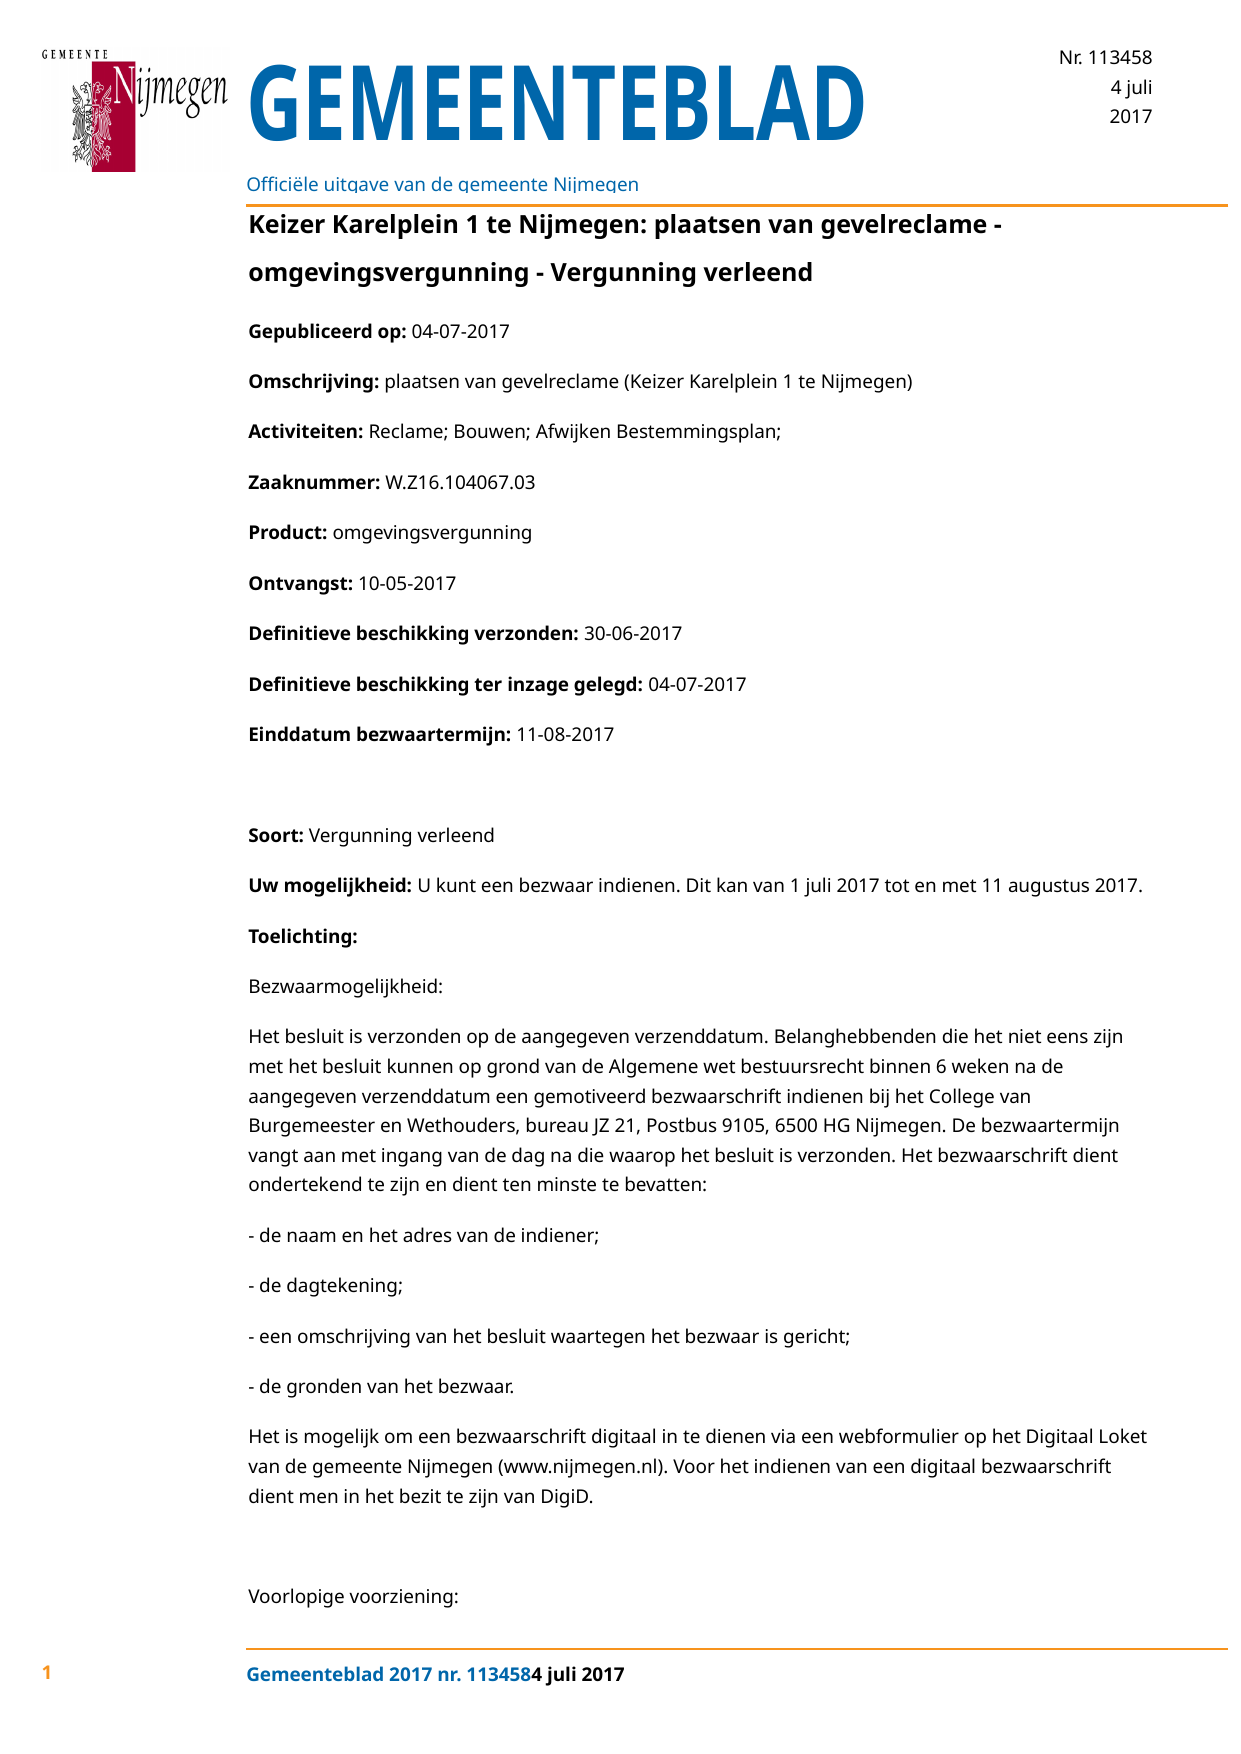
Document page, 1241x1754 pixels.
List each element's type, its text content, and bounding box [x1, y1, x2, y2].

text - de dagtekening; [248, 1272, 1152, 1298]
text Gepubliceerd op: 04-07-2017 [248, 318, 1152, 344]
text - de gronden van het bezwaar. [248, 1373, 1152, 1399]
text Toelichting: [248, 923, 1152, 949]
text Definitieve beschikking ter inzage gelegd: 04-07-2017 [248, 671, 1152, 697]
text Het is mogelijk om een bezwaarschrift digitaal in te dienen via een webformulier op het Digitaal Loket van de gemeente Nijmegen (www.nijmegen.nl). Voor het indienen van een digitaal bezwaarschrift dient men in het bezit te zijn van DigiD. [248, 1424, 1152, 1509]
picture [41, 47, 231, 172]
text Soort: Vergunning verleend [248, 822, 1152, 848]
text Ontvangst: 10-05-2017 [248, 570, 1152, 596]
text Activiteiten: Reclame; Bouwen; Afwijken Bestemmingsplan; [248, 419, 1152, 444]
text Zaaknummer: W.Z16.104067.03 [248, 469, 1152, 495]
text Keizer Karelplein 1 te Nijmegen: plaatsen van gevelreclame - omgevingsvergunning - Vergunning verleend [248, 207, 1152, 288]
text - de naam en het adres van de indiener; [248, 1222, 1152, 1248]
text Uw mogelijkheid: U kunt een bezwaar indienen. Dit kan van 1 juli 2017 tot en met 11 augustus 2017. [248, 872, 1152, 898]
text Product: omgevingsvergunning [248, 519, 1152, 545]
text Omschrijving: plaatsen van gevelreclame (Keizer Karelplein 1 te Nijmegen) [248, 368, 1152, 394]
text - een omschrijving van het besluit waartegen het bezwaar is gericht; [248, 1323, 1152, 1349]
text Voorlopige voorziening: [248, 1584, 1152, 1609]
text Einddatum bezwaartermijn: 11-08-2017 [248, 721, 1152, 747]
text Bezwaarmogelijkheid: [248, 973, 1152, 999]
text Definitieve beschikking verzonden: 30-06-2017 [248, 620, 1152, 646]
text Het besluit is verzonden op de aangegeven verzenddatum. Belanghebbenden die het niet eens zijn met het besluit kunnen op grond van de Algemene wet bestuursrecht binnen 6 weken na de aangegeven verzenddatum een gemotiveerd bezwaarschrift indienen bij het College van Burgemeester en Wethouders, bureau JZ 21, Postbus 9105, 6500 HG Nijmegen. De bezwaartermijn vangt aan met ingang van de dag na die waarop het besluit is verzonden. Het bezwaarschrift dient ondertekend te zijn en dient ten minste te bevatten: [248, 1024, 1152, 1197]
